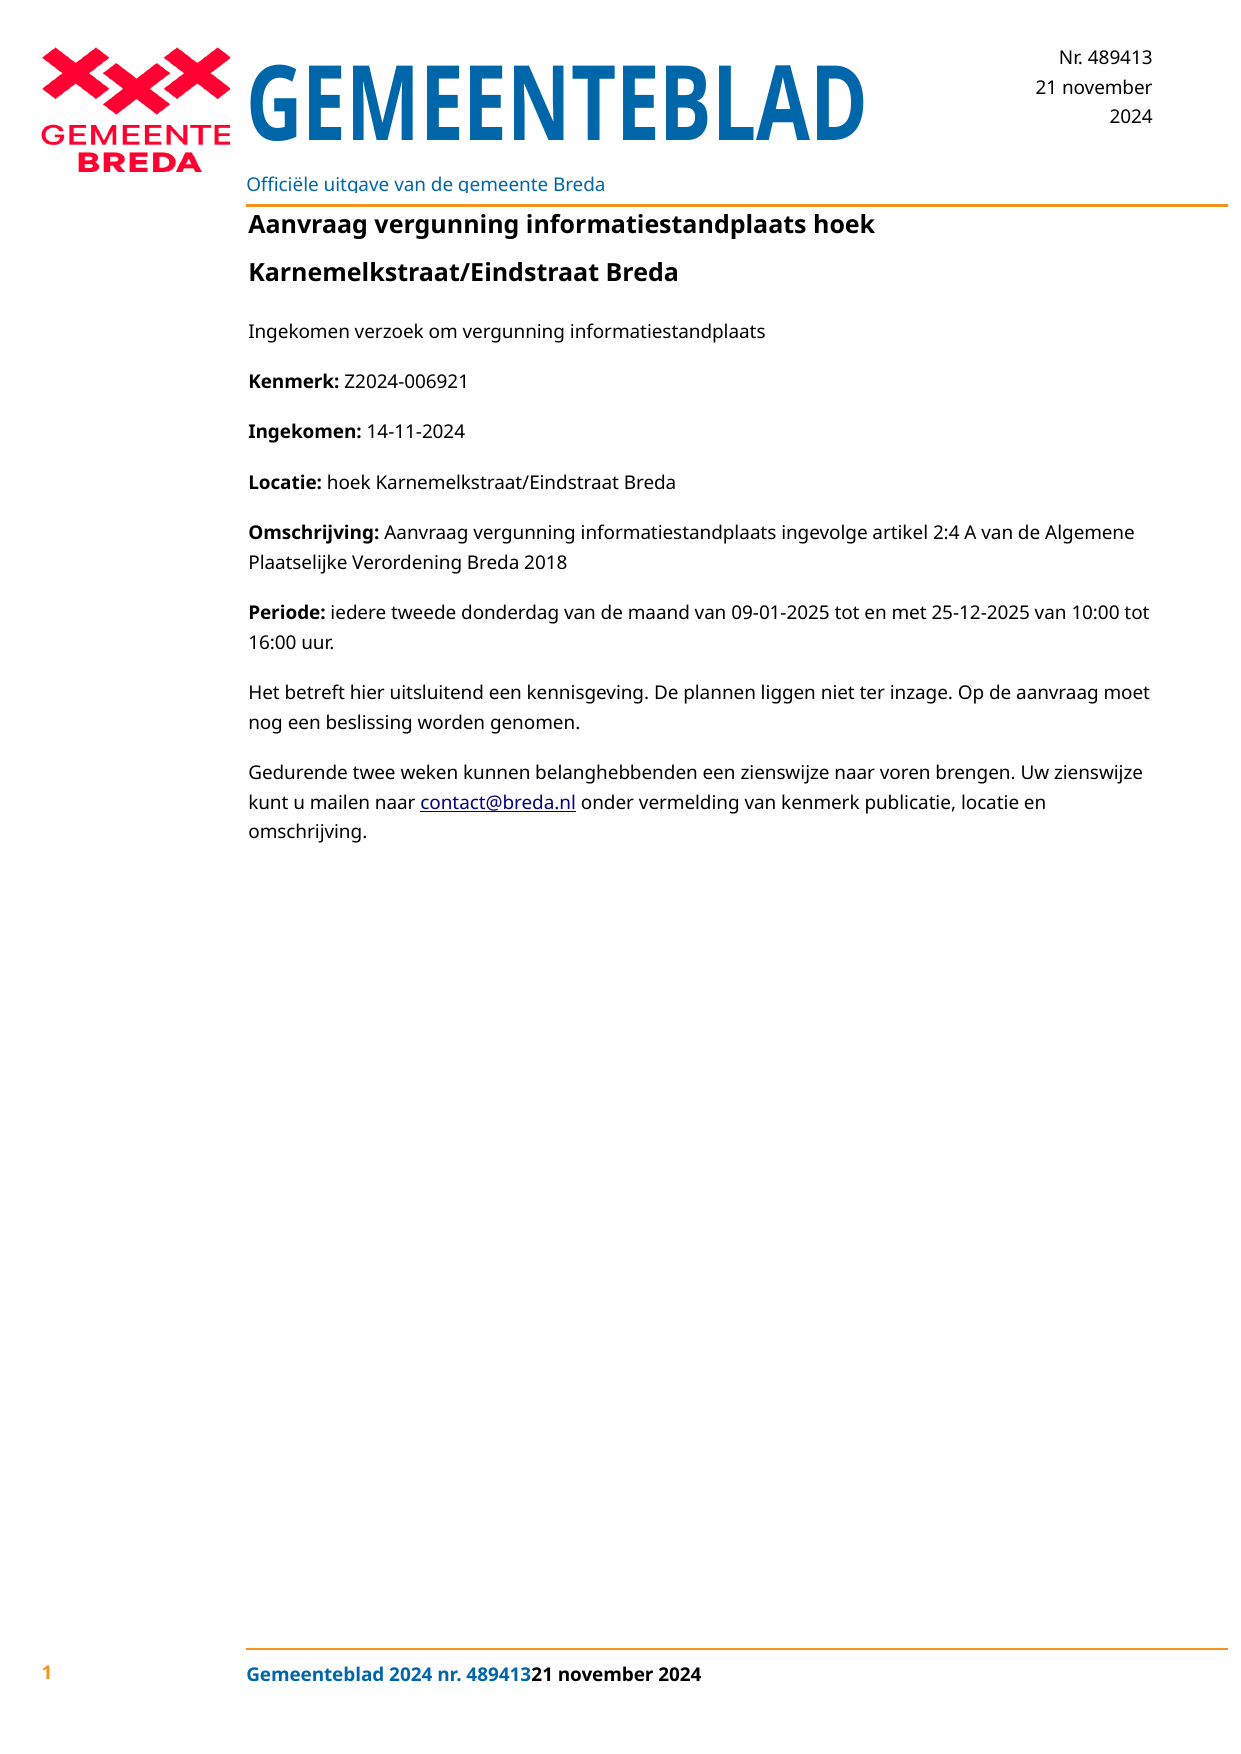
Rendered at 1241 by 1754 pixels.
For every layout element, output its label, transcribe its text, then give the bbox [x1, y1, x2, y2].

text Het betreft hier uitsluitend een kennisgeving. De plannen liggen niet ter inzage. Op de aanvraag moet nog een beslissing worden genomen. [248, 679, 1152, 735]
text Gedurende twee weken kunnen belanghebbenden een zienswijze naar voren brengen. Uw zienswijze kunt u mailen naar contact@breda.nl onder vermelding van kenmerk publicatie, locatie en omschrijving. [248, 759, 1152, 844]
text Kenmerk: Z2024-006921 [248, 368, 1152, 394]
text Ingekomen: 14-11-2024 [248, 419, 1152, 444]
text Periode: iedere tweede donderdag van de maand van 09-01-2025 tot en met 25-12-2025 van 10:00 tot 16:00 uur. [248, 599, 1152, 655]
text Aanvraag vergunning informatiestandplaats hoek Karnemelkstraat/Eindstraat Breda [248, 207, 1152, 288]
text Omschrijving: Aanvraag vergunning informatiestandplaats ingevolge artikel 2:4 A van de Algemene Plaatselijke Verordening Breda 2018 [248, 519, 1152, 575]
text Ingekomen verzoek om vergunning informatiestandplaats [248, 318, 1152, 344]
text Locatie: hoek Karnemelkstraat/Eindstraat Breda [248, 469, 1152, 495]
picture [41, 47, 231, 172]
